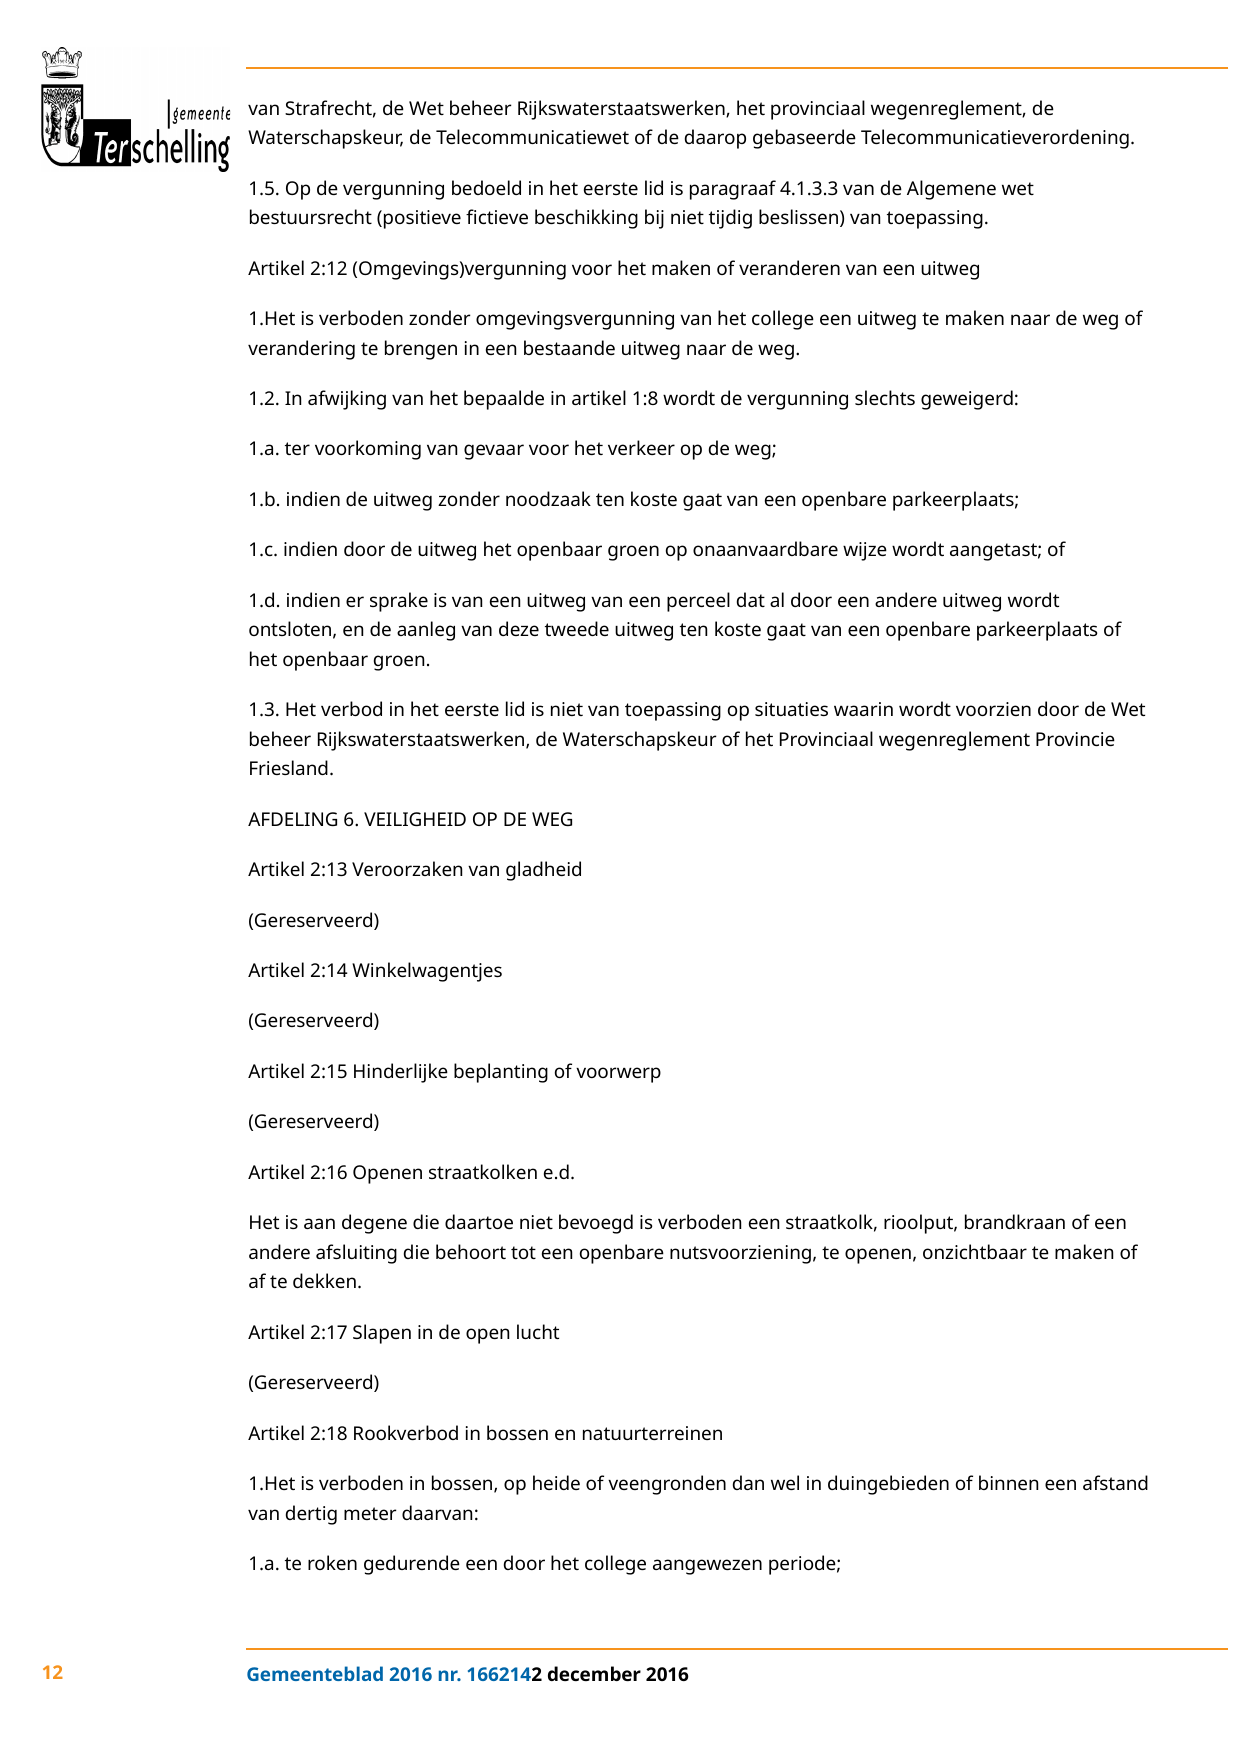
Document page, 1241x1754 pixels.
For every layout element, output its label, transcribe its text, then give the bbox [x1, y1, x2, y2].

text (Gereserveerd) [248, 1008, 1152, 1033]
text Artikel 2:14 Winkelwagentjes [248, 957, 1152, 983]
text 1.5. Op de vergunning bedoeld in het eerste lid is paragraaf 4.1.3.3 van de Algemene wet bestuursrecht (positieve fictieve beschikking bij niet tijdig beslissen) van toepassing. [248, 175, 1152, 230]
picture [41, 47, 231, 172]
text 1.2. In afwijking van het bepaalde in artikel 1:8 wordt de vergunning slechts geweigerd: [248, 385, 1152, 411]
text 1.3. Het verbod in het eerste lid is niet van toepassing op situaties waarin wordt voorzien door de Wet beheer Rijkswaterstaatswerken, de Waterschapskeur of het Provinciaal wegenreglement Provincie Friesland. [248, 696, 1152, 781]
text (Gereserveerd) [248, 1369, 1152, 1395]
text van Strafrecht, de Wet beheer Rijkswaterstaatswerken, het provinciaal wegenreglement, de Waterschapskeur, de Telecommunicatiewet of de daarop gebaseerde Telecommunicatieverordening. [248, 95, 1152, 150]
text 1.Het is verboden zonder omgevingsvergunning van het college een uitweg te maken naar de weg of verandering te brengen in een bestaande uitweg naar de weg. [248, 305, 1152, 361]
text 1.Het is verboden in bossen, op heide of veengronden dan wel in duingebieden of binnen een afstand van dertig meter daarvan: [248, 1470, 1152, 1526]
text Artikel 2:12 (Omgevings)vergunning voor het maken of veranderen van een uitweg [248, 255, 1152, 281]
text Artikel 2:15 Hinderlijke beplanting of voorwerp [248, 1058, 1152, 1084]
text 1.a. te roken gedurende een door het college aangewezen periode; [248, 1550, 1152, 1576]
text Artikel 2:16 Openen straatkolken e.d. [248, 1159, 1152, 1185]
text AFDELING 6. VEILIGHEID OP DE WEG [248, 806, 1152, 832]
text Artikel 2:17 Slapen in de open lucht [248, 1319, 1152, 1345]
text 1.d. indien er sprake is van een uitweg van een perceel dat al door een andere uitweg wordt ontsloten, en de aanleg van deze tweede uitweg ten koste gaat van een openbare parkeerplaats of het openbaar groen. [248, 587, 1152, 672]
text Het is aan degene die daartoe niet bevoegd is verboden een straatkolk, rioolput, brandkraan of een andere afsluiting die behoort tot een openbare nutsvoorziening, te openen, onzichtbaar te maken of af te dekken. [248, 1209, 1152, 1294]
text (Gereserveerd) [248, 907, 1152, 933]
text 1.b. indien de uitweg zonder noodzaak ten koste gaat van een openbare parkeerplaats; [248, 486, 1152, 512]
text (Gereserveerd) [248, 1108, 1152, 1134]
text 1.c. indien door de uitweg het openbaar groen op onaanvaardbare wijze wordt aangetast; of [248, 536, 1152, 562]
text Artikel 2:13 Veroorzaken van gladheid [248, 856, 1152, 882]
text Artikel 2:18 Rookverbod in bossen en natuurterreinen [248, 1420, 1152, 1446]
text 1.a. ter voorkoming van gevaar voor het verkeer op de weg; [248, 436, 1152, 461]
